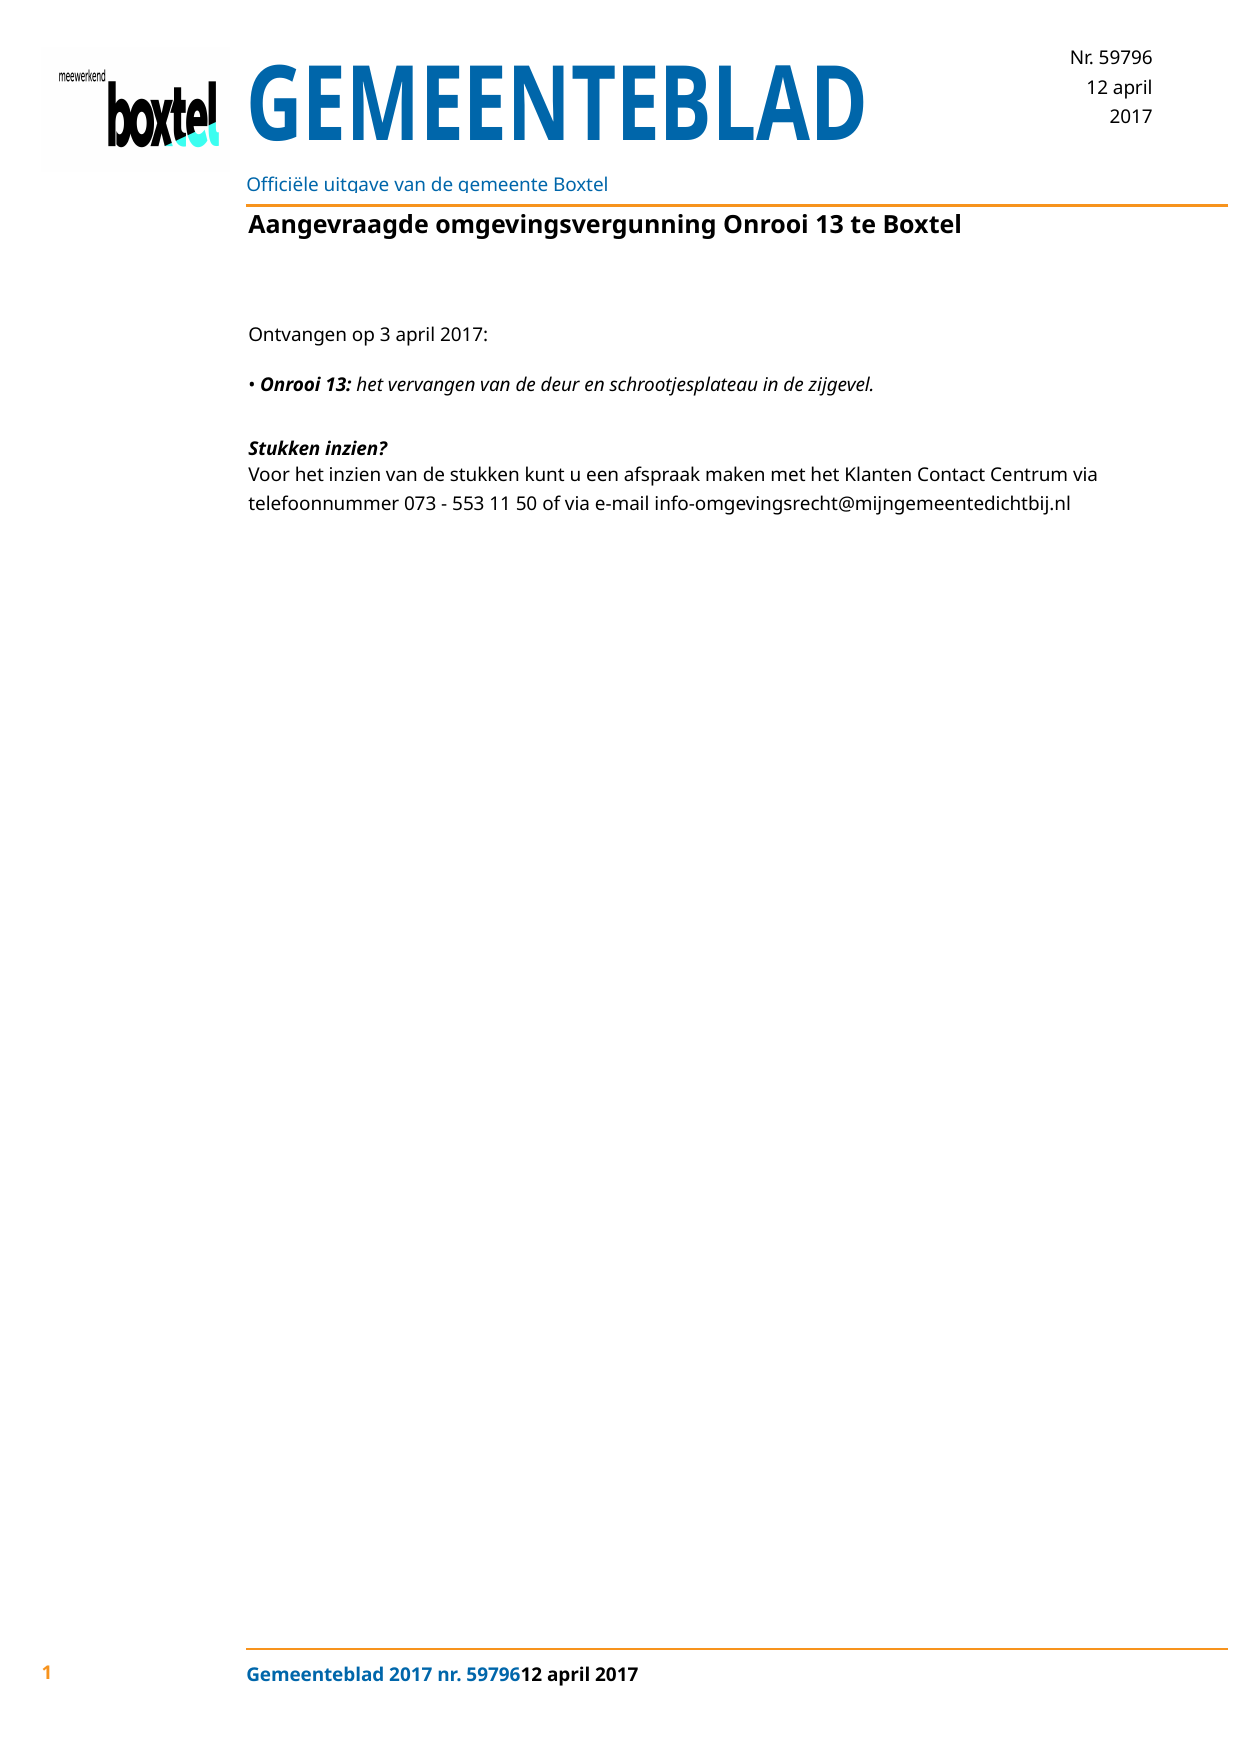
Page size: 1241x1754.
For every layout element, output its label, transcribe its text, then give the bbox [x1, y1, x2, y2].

picture [41, 47, 231, 172]
text • Onrooi 13: het vervangen van de deur en schrootjesplateau in de zijgevel. [248, 371, 1152, 397]
text Stukken inzien? [248, 435, 1152, 461]
text Ontvangen op 3 april 2017: [248, 321, 1152, 346]
text Voor het inzien van de stukken kunt u een afspraak maken met het Klanten Contact Centrum via telefoonnummer 073 - 553 11 50 of via e-mail info-omgevingsrecht@mijngemeentedichtbij.nl [248, 461, 1152, 516]
text Aangevraagde omgevingsvergunning Onrooi 13 te Boxtel [248, 207, 1152, 241]
